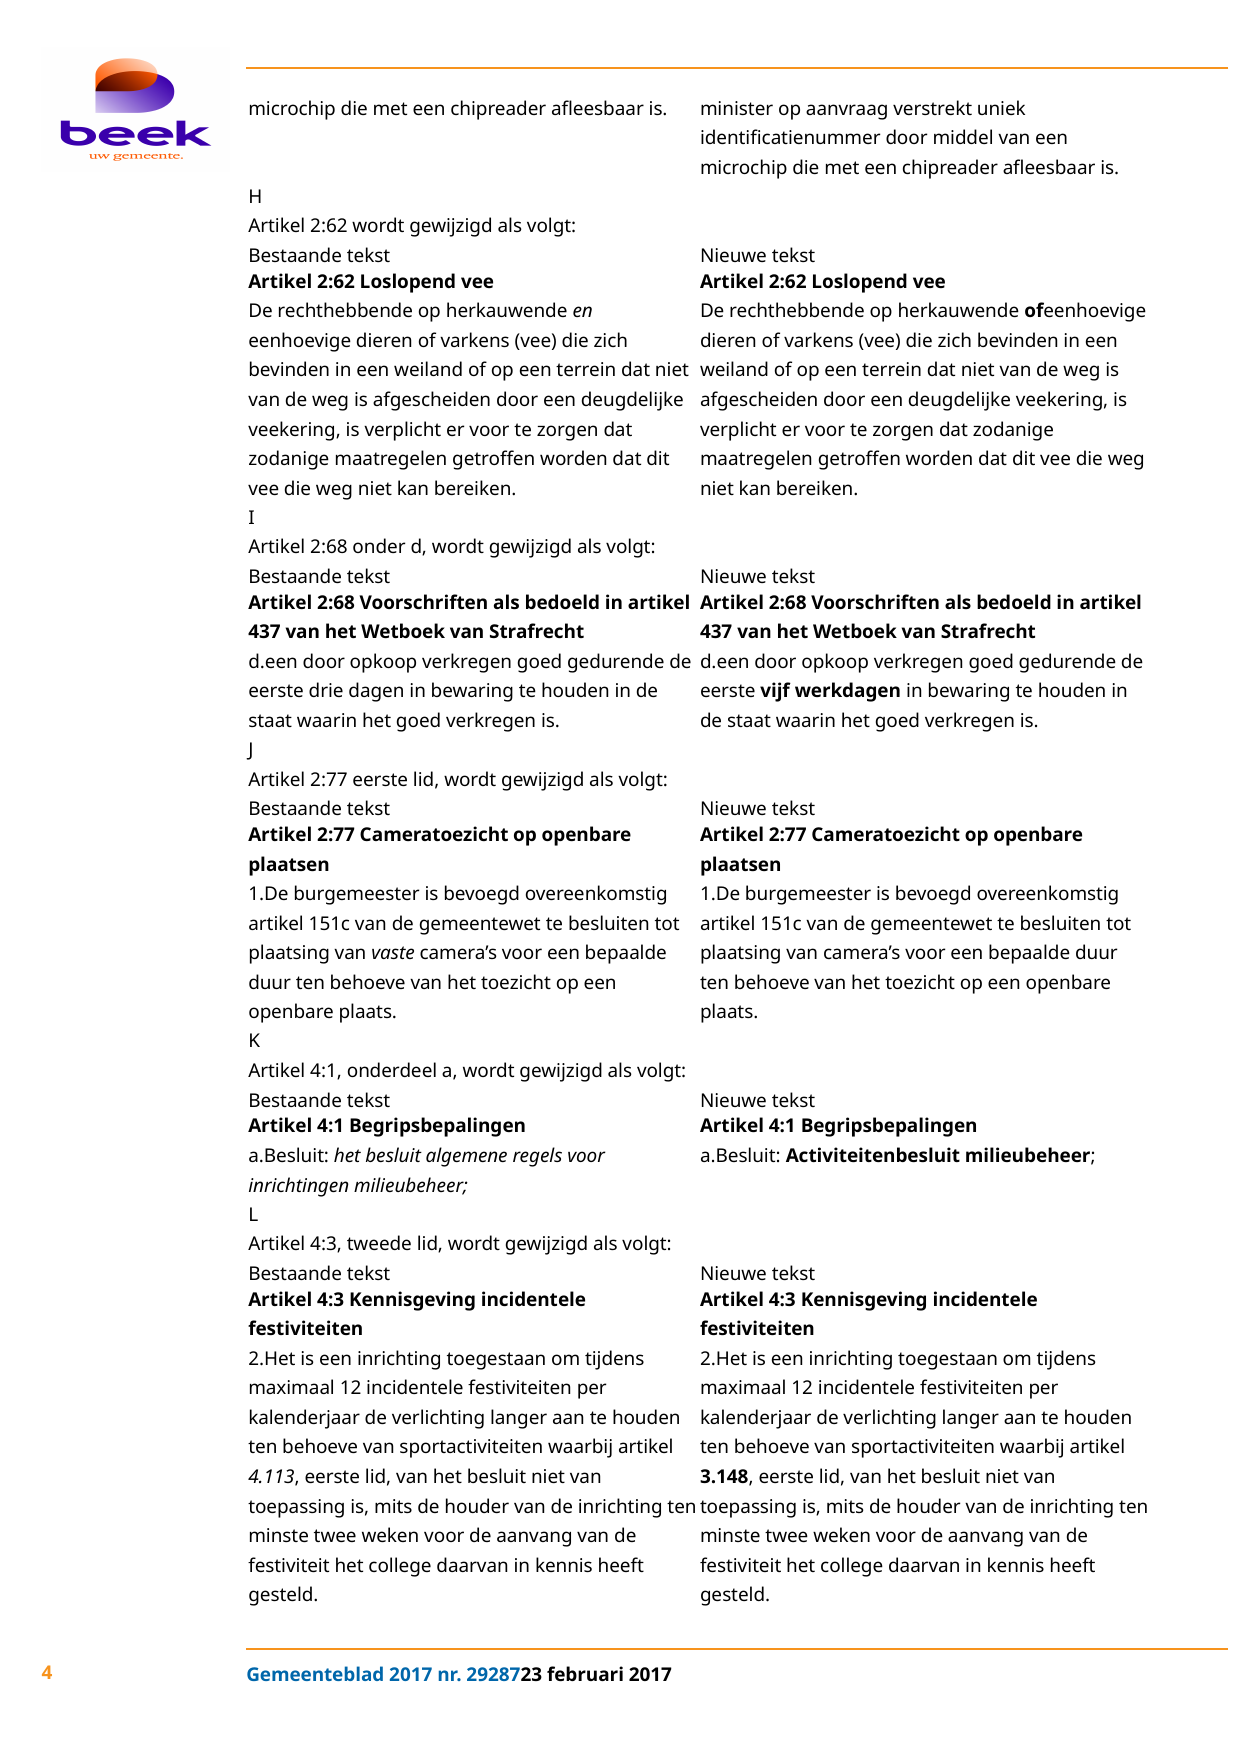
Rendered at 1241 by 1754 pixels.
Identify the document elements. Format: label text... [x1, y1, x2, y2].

table_cell Artikel 4:3 Kennisgeving incidentele festiviteiten 2.Het is een inrichting toegestaan om tijdens maximaal 12 incidentele festiviteiten per kalenderjaar de verlichting langer aan te houden ten behoeve van sportactiviteiten waarbij artikel 4.113, eerste lid, van het besluit niet van toepassing is, mits de houder van de inrichting ten minste twee weken voor de aanvang van de festiviteit het college daarvan in kennis heeft gesteld. [248, 1286, 700, 1607]
table_header Bestaande tekst [248, 1260, 700, 1286]
table_cell Artikel 4:3 Kennisgeving incidentele festiviteiten 2.Het is een inrichting toegestaan om tijdens maximaal 12 incidentele festiviteiten per kalenderjaar de verlichting langer aan te houden ten behoeve van sportactiviteiten waarbij artikel 3.148, eerste lid, van het besluit niet van toepassing is, mits de houder van de inrichting ten minste twee weken voor de aanvang van de festiviteit het college daarvan in kennis heeft gesteld. [700, 1286, 1152, 1607]
table_header Nieuwe tekst [700, 796, 1152, 821]
table_cell Artikel 2:77 Cameratoezicht op openbare plaatsen 1.De burgemeester is bevoegd overeenkomstig artikel 151c van de gemeentewet te besluiten tot plaatsing van camera’s voor een bepaalde duur ten behoeve van het toezicht op een openbare plaats. [700, 821, 1152, 1024]
text H [248, 183, 1152, 209]
picture [41, 47, 231, 172]
table_header Bestaande tekst [248, 563, 700, 589]
text L [248, 1201, 1152, 1227]
text K [248, 1028, 1152, 1053]
text Artikel 4:3, tweede lid, wordt gewijzigd als volgt: [248, 1230, 1152, 1256]
table_cell Artikel 2:77 Cameratoezicht op openbare plaatsen 1.De burgemeester is bevoegd overeenkomstig artikel 151c van de gemeentewet te besluiten tot plaatsing van vaste camera’s voor een bepaalde duur ten behoeve van het toezicht op een openbare plaats. [248, 821, 700, 1024]
table_header Nieuwe tekst [700, 1087, 1152, 1113]
text I [248, 504, 1152, 530]
table_header Nieuwe tekst [700, 563, 1152, 589]
table_header Bestaande tekst [248, 796, 700, 821]
table_cell Artikel 2:68 Voorschriften als bedoeld in artikel 437 van het Wetboek van Strafrecht d.een door opkoop verkregen goed gedurende de eerste drie dagen in bewaring te houden in de staat waarin het goed verkregen is. [248, 589, 700, 733]
table_header Bestaande tekst [248, 1087, 700, 1113]
table_cell Artikel 4:1 Begripsbepalingen a.Besluit: het besluit algemene regels voor inrichtingen milieubeheer; [248, 1113, 700, 1198]
text J [248, 736, 1152, 762]
text Artikel 2:68 onder d, wordt gewijzigd als volgt: [248, 533, 1152, 559]
table_cell microchip die met een chipreader afleesbaar is. [248, 95, 700, 180]
table_cell minister op aanvraag verstrekt uniek identificatienummer door middel van een microchip die met een chipreader afleesbaar is. [700, 95, 1152, 180]
table_cell Artikel 2:68 Voorschriften als bedoeld in artikel 437 van het Wetboek van Strafrecht d.een door opkoop verkregen goed gedurende de eerste vijf werkdagen in bewaring te houden in de staat waarin het goed verkregen is. [700, 589, 1152, 733]
table_cell Artikel 2:62 Loslopend vee De rechthebbende op herkauwende en eenhoevige dieren of varkens (vee) die zich bevinden in een weiland of op een terrein dat niet van de weg is afgescheiden door een deugdelijke veekering, is verplicht er voor te zorgen dat zodanige maatregelen getroffen worden dat dit vee die weg niet kan bereiken. [248, 268, 700, 501]
text Artikel 4:1, onderdeel a, wordt gewijzigd als volgt: [248, 1057, 1152, 1083]
table_cell Artikel 2:62 Loslopend vee De rechthebbende op herkauwende ofeenhoevige dieren of varkens (vee) die zich bevinden in een weiland of op een terrein dat niet van de weg is afgescheiden door een deugdelijke veekering, is verplicht er voor te zorgen dat zodanige maatregelen getroffen worden dat dit vee die weg niet kan bereiken. [700, 268, 1152, 501]
table_header Bestaande tekst [248, 242, 700, 268]
table_header Nieuwe tekst [700, 1260, 1152, 1286]
text Artikel 2:77 eerste lid, wordt gewijzigd als volgt: [248, 766, 1152, 792]
table_header Nieuwe tekst [700, 242, 1152, 268]
text Artikel 2:62 wordt gewijzigd als volgt: [248, 212, 1152, 238]
table_cell Artikel 4:1 Begripsbepalingen a.Besluit: Activiteitenbesluit milieubeheer; [700, 1113, 1152, 1198]
